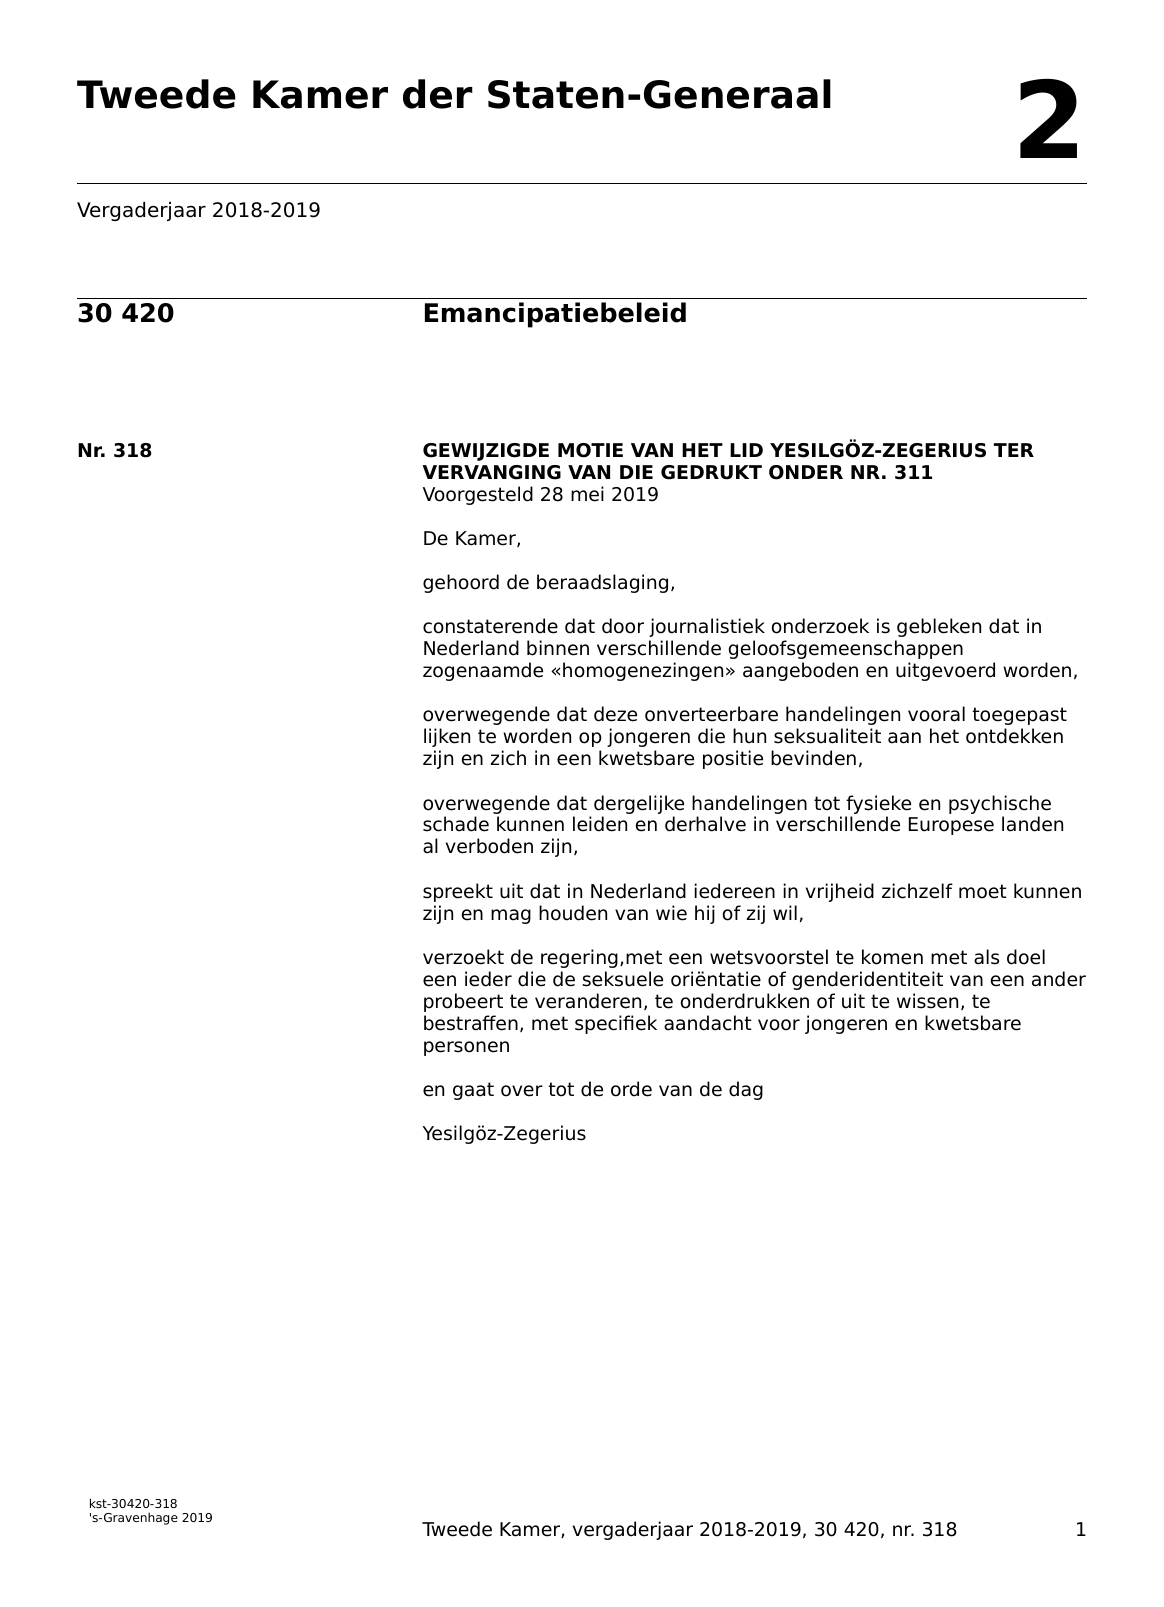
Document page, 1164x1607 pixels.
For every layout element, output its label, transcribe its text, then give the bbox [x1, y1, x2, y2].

text 's-Gravenhage 2019 [88, 1511, 323, 1525]
table_header 2 [886, 59, 1087, 183]
text kst-30420-318 [88, 1497, 323, 1511]
subtitle Nr. 318 GEWIJZIGDE MOTIE VAN HET LID YESILGÖZ-ZEGERIUS TER VERVANGING VAN DIE GEDRUKT ONDER NR. 311 [77, 440, 1087, 484]
text verzoekt de regering,met een wetsvoorstel te komen met als doel een ieder die de seksuele oriëntatie of genderidentiteit van een ander probeert te veranderen, te onderdrukken of uit te wissen, te bestraffen, met specifiek aandacht voor jongeren en kwetsbare personen [422, 947, 1087, 1057]
text gehoord de beraadslaging, [422, 572, 1087, 594]
table_cell Vergaderjaar 2018-2019 [77, 184, 1087, 298]
text spreekt uit dat in Nederland iedereen in vrijheid zichzelf moet kunnen zijn en mag houden van wie hij of zij wil, [422, 881, 1087, 924]
text De Kamer, [422, 528, 1087, 550]
text en gaat over tot de orde van de dag [422, 1079, 1087, 1101]
text overwegende dat deze onverteerbare handelingen vooral toegepast lijken te worden op jongeren die hun seksualiteit aan het ontdekken zijn en zich in een kwetsbare positie bevinden, [422, 704, 1087, 770]
text constaterende dat door journalistiek onderzoek is gebleken dat in Nederland binnen verschillende geloofsgemeenschappen zogenaamde «homogenezingen» aangeboden en uitgevoerd worden, [422, 616, 1087, 682]
text Yesilgöz-Zegerius [422, 1123, 1087, 1145]
text Voorgesteld 28 mei 2019 [422, 484, 1087, 506]
subtitle 30 420 Emancipatiebeleid [77, 299, 1087, 329]
text overwegende dat dergelijke handelingen tot fysieke en psychische schade kunnen leiden en derhalve in verschillende Europese landen al verboden zijn, [422, 792, 1087, 858]
table_header Tweede Kamer der Staten-Generaal [77, 59, 886, 183]
